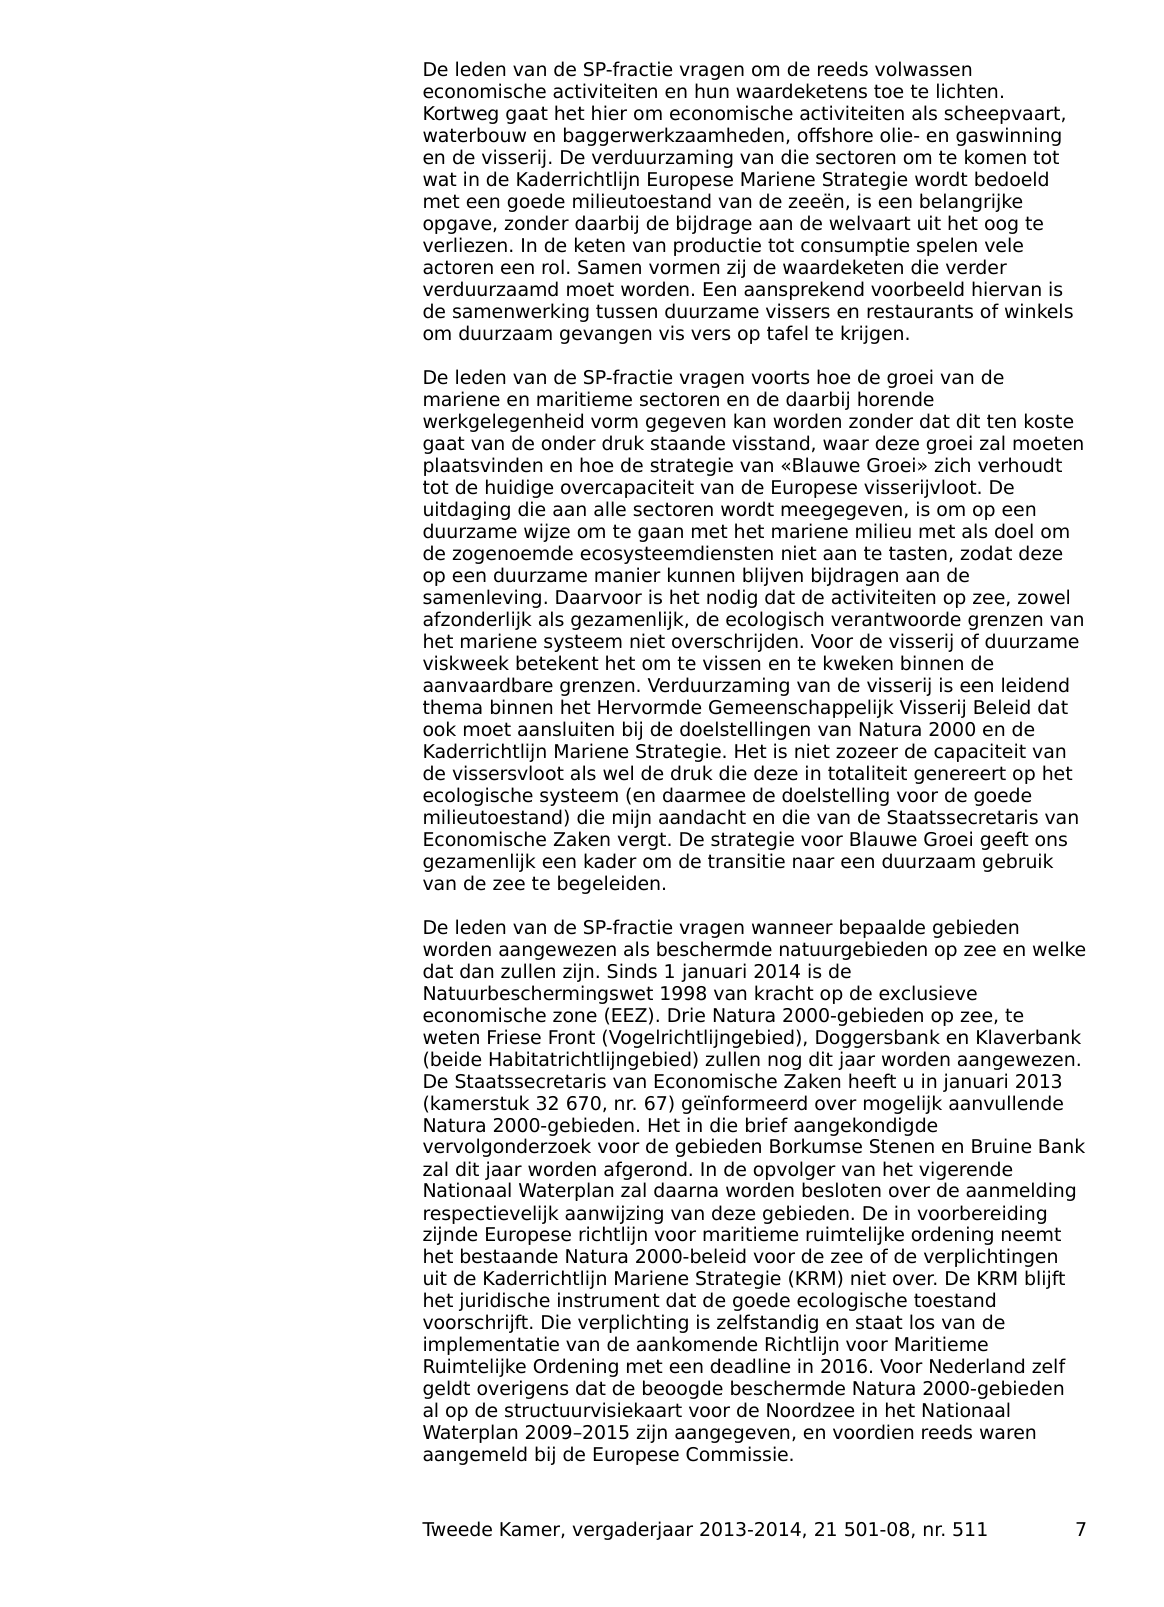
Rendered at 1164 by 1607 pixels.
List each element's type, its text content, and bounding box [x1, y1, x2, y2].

text De leden van de SP-fractie vragen voorts hoe de groei van de mariene en maritieme sectoren en de daarbij horende werkgelegenheid vorm gegeven kan worden zonder dat dit ten koste gaat van de onder druk staande visstand, waar deze groei zal moeten plaatsvinden en hoe de strategie van «Blauwe Groei» zich verhoudt tot de huidige overcapaciteit van de Europese visserijvloot. De uitdaging die aan alle sectoren wordt meegegeven, is om op een duurzame wijze om te gaan met het mariene milieu met als doel om de zogenoemde ecosysteemdiensten niet aan te tasten, zodat deze op een duurzame manier kunnen blijven bijdragen aan de samenleving. Daarvoor is het nodig dat de activiteiten op zee, zowel afzonderlijk als gezamenlijk, de ecologisch verantwoorde grenzen van het mariene systeem niet overschrijden. Voor de visserij of duurzame viskweek betekent het om te vissen en te kweken binnen de aanvaardbare grenzen. Verduurzaming van de visserij is een leidend thema binnen het Hervormde Gemeenschappelijk Visserij Beleid dat ook moet aansluiten bij de doelstellingen van Natura 2000 en de Kaderrichtlijn Mariene Strategie. Het is niet zozeer de capaciteit van de vissersvloot als wel de druk die deze in totaliteit genereert op het ecologische systeem (en daarmee de doelstelling voor de goede milieutoestand) die mijn aandacht en die van de Staatssecretaris van Economische Zaken vergt. De strategie voor Blauwe Groei geeft ons gezamenlijk een kader om de transitie naar een duurzaam gebruik van de zee te begeleiden. [422, 367, 1087, 894]
text De leden van de SP-fractie vragen om de reeds volwassen economische activiteiten en hun waardeketens toe te lichten. Kortweg gaat het hier om economische activiteiten als scheepvaart, waterbouw en baggerwerkzaamheden, offshore olie- en gaswinning en de visserij. De verduurzaming van die sectoren om te komen tot wat in de Kaderrichtlijn Europese Mariene Strategie wordt bedoeld met een goede milieutoestand van de zeeën, is een belangrijke opgave, zonder daarbij de bijdrage aan de welvaart uit het oog te verliezen. In de keten van productie tot consumptie spelen vele actoren een rol. Samen vormen zij de waardeketen die verder verduurzaamd moet worden. Een aansprekend voorbeeld hiervan is de samenwerking tussen duurzame vissers en restaurants of winkels om duurzaam gevangen vis vers op tafel te krijgen. [422, 59, 1087, 345]
text De leden van de SP-fractie vragen wanneer bepaalde gebieden worden aangewezen als beschermde natuurgebieden op zee en welke dat dan zullen zijn. Sinds 1 januari 2014 is de Natuurbeschermingswet 1998 van kracht op de exclusieve economische zone (EEZ). Drie Natura 2000-gebieden op zee, te weten Friese Front (Vogelrichtlijngebied), Doggersbank en Klaverbank (beide Habitatrichtlijngebied) zullen nog dit jaar worden aangewezen. De Staatssecretaris van Economische Zaken heeft u in januari 2013 (kamerstuk 32 670, nr. 67) geïnformeerd over mogelijk aanvullende Natura 2000-gebieden. Het in die brief aangekondigde vervolgonderzoek voor de gebieden Borkumse Stenen en Bruine Bank zal dit jaar worden afgerond. In de opvolger van het vigerende Nationaal Waterplan zal daarna worden besloten over de aanmelding respectievelijk aanwijzing van deze gebieden. De in voorbereiding zijnde Europese richtlijn voor maritieme ruimtelijke ordening neemt het bestaande Natura 2000-beleid voor de zee of de verplichtingen uit de Kaderrichtlijn Mariene Strategie (KRM) niet over. De KRM blijft het juridische instrument dat de goede ecologische toestand voorschrijft. Die verplichting is zelfstandig en staat los van de implementatie van de aankomende Richtlijn voor Maritieme Ruimtelijke Ordening met een deadline in 2016. Voor Nederland zelf geldt overigens dat de beoogde beschermde Natura 2000-gebieden al op de structuurvisiekaart voor de Noordzee in het Nationaal Waterplan 2009–2015 zijn aangegeven, en voordien reeds waren aangemeld bij de Europese Commissie. [422, 917, 1087, 1466]
